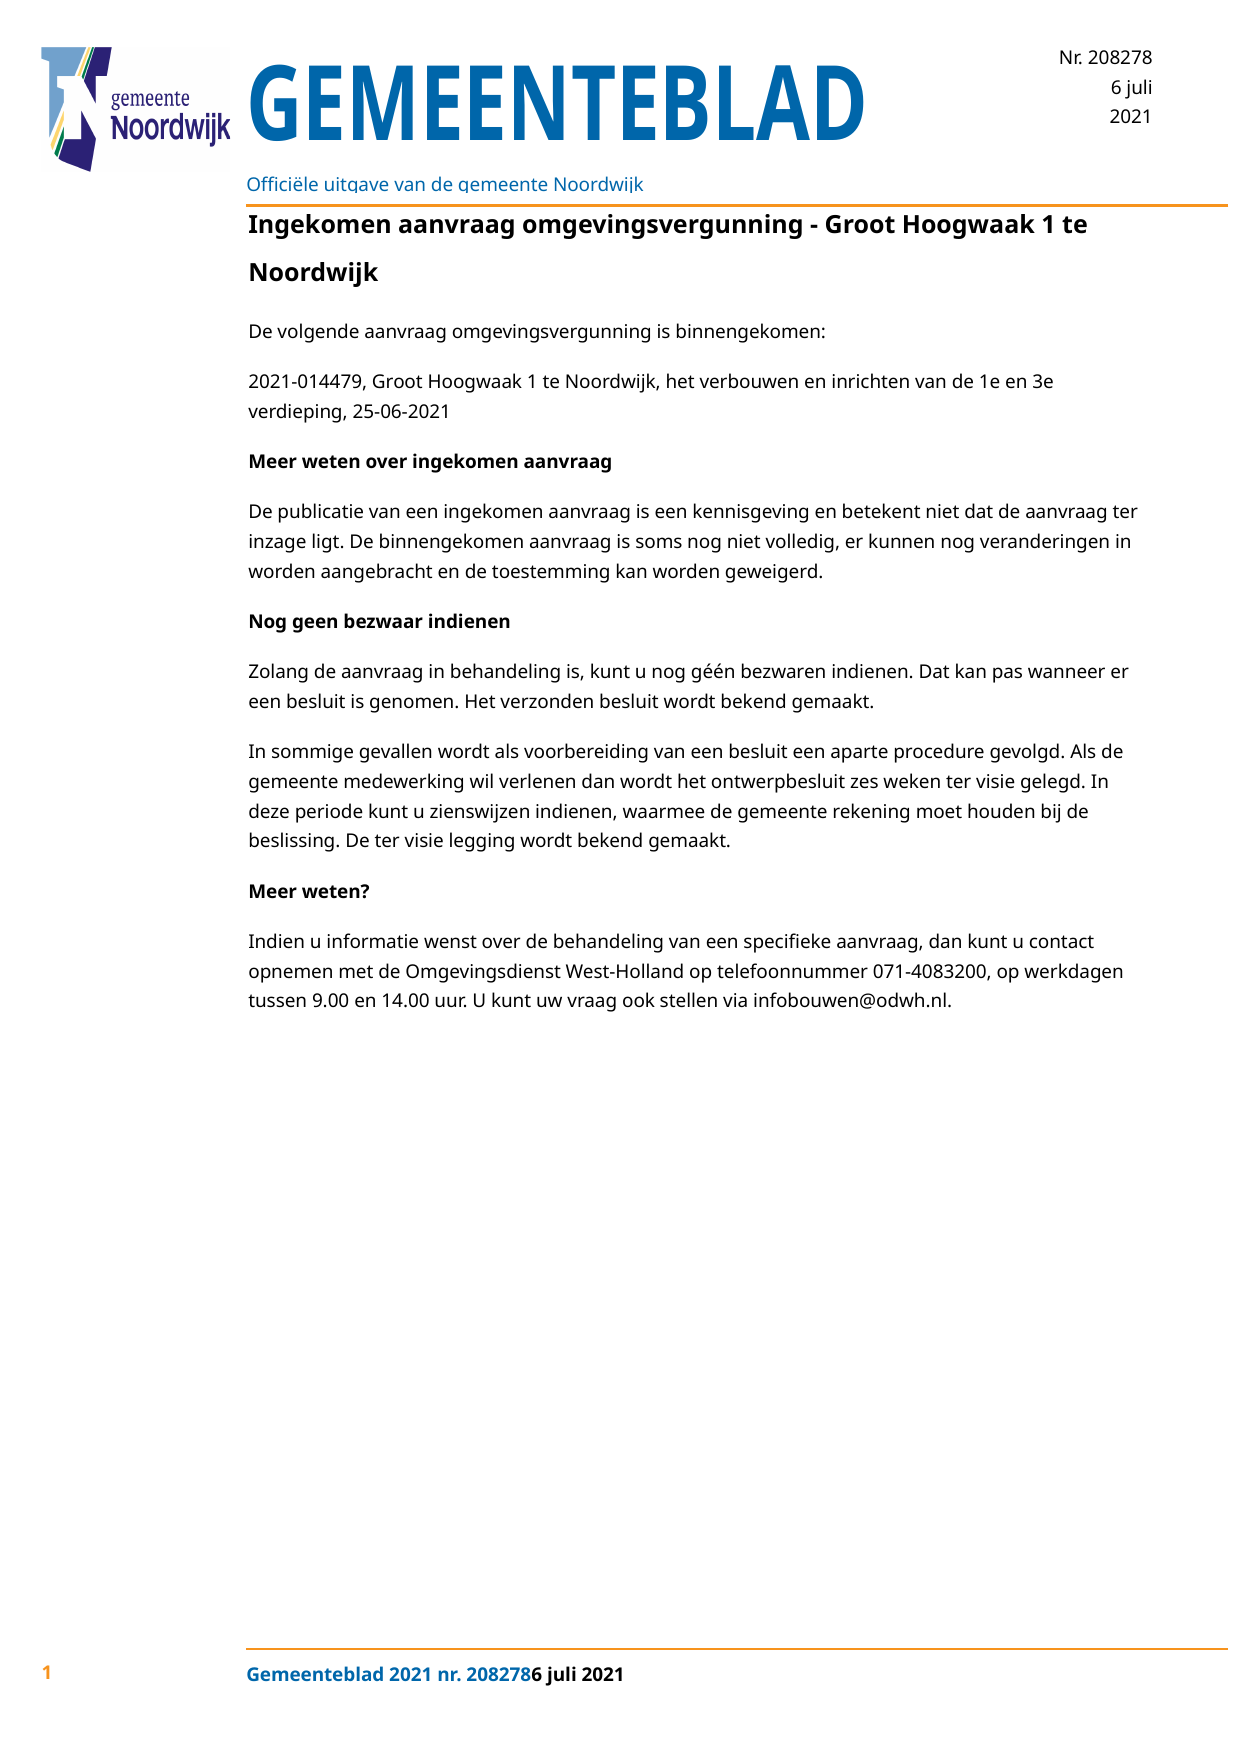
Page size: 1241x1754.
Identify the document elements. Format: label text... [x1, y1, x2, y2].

picture [41, 47, 231, 172]
text Indien u informatie wenst over de behandeling van een specifieke aanvraag, dan kunt u contact opnemen met de Omgevingsdienst West-Holland op telefoonnummer 071-4083200, op werkdagen tussen 9.00 en 14.00 uur. U kunt uw vraag ook stellen via infobouwen@odwh.nl. [248, 928, 1152, 1013]
text In sommige gevallen wordt als voorbereiding van een besluit een aparte procedure gevolgd. Als de gemeente medewerking wil verlenen dan wordt het ontwerpbesluit zes weken ter visie gelegd. In deze periode kunt u zienswijzen indienen, waarmee de gemeente rekening moet houden bij de beslissing. De ter visie legging wordt bekend gemaakt. [248, 739, 1152, 853]
text Meer weten over ingekomen aanvraag [248, 448, 1152, 474]
text 2021-014479, Groot Hoogwaak 1 te Noordwijk, het verbouwen en inrichten van de 1e en 3e verdieping, 25-06-2021 [248, 368, 1152, 424]
text Ingekomen aanvraag omgevingsvergunning - Groot Hoogwaak 1 te Noordwijk [248, 207, 1152, 288]
text Nog geen bezwaar indienen [248, 608, 1152, 634]
text De publicatie van een ingekomen aanvraag is een kennisgeving en betekent niet dat de aanvraag ter inzage ligt. De binnengekomen aanvraag is soms nog niet volledig, er kunnen nog veranderingen in worden aangebracht en de toestemming kan worden geweigerd. [248, 499, 1152, 584]
text Zolang de aanvraag in behandeling is, kunt u nog géén bezwaren indienen. Dat kan pas wanneer er een besluit is genomen. Het verzonden besluit wordt bekend gemaakt. [248, 659, 1152, 714]
text De volgende aanvraag omgevingsvergunning is binnengekomen: [248, 318, 1152, 344]
text Meer weten? [248, 878, 1152, 904]
